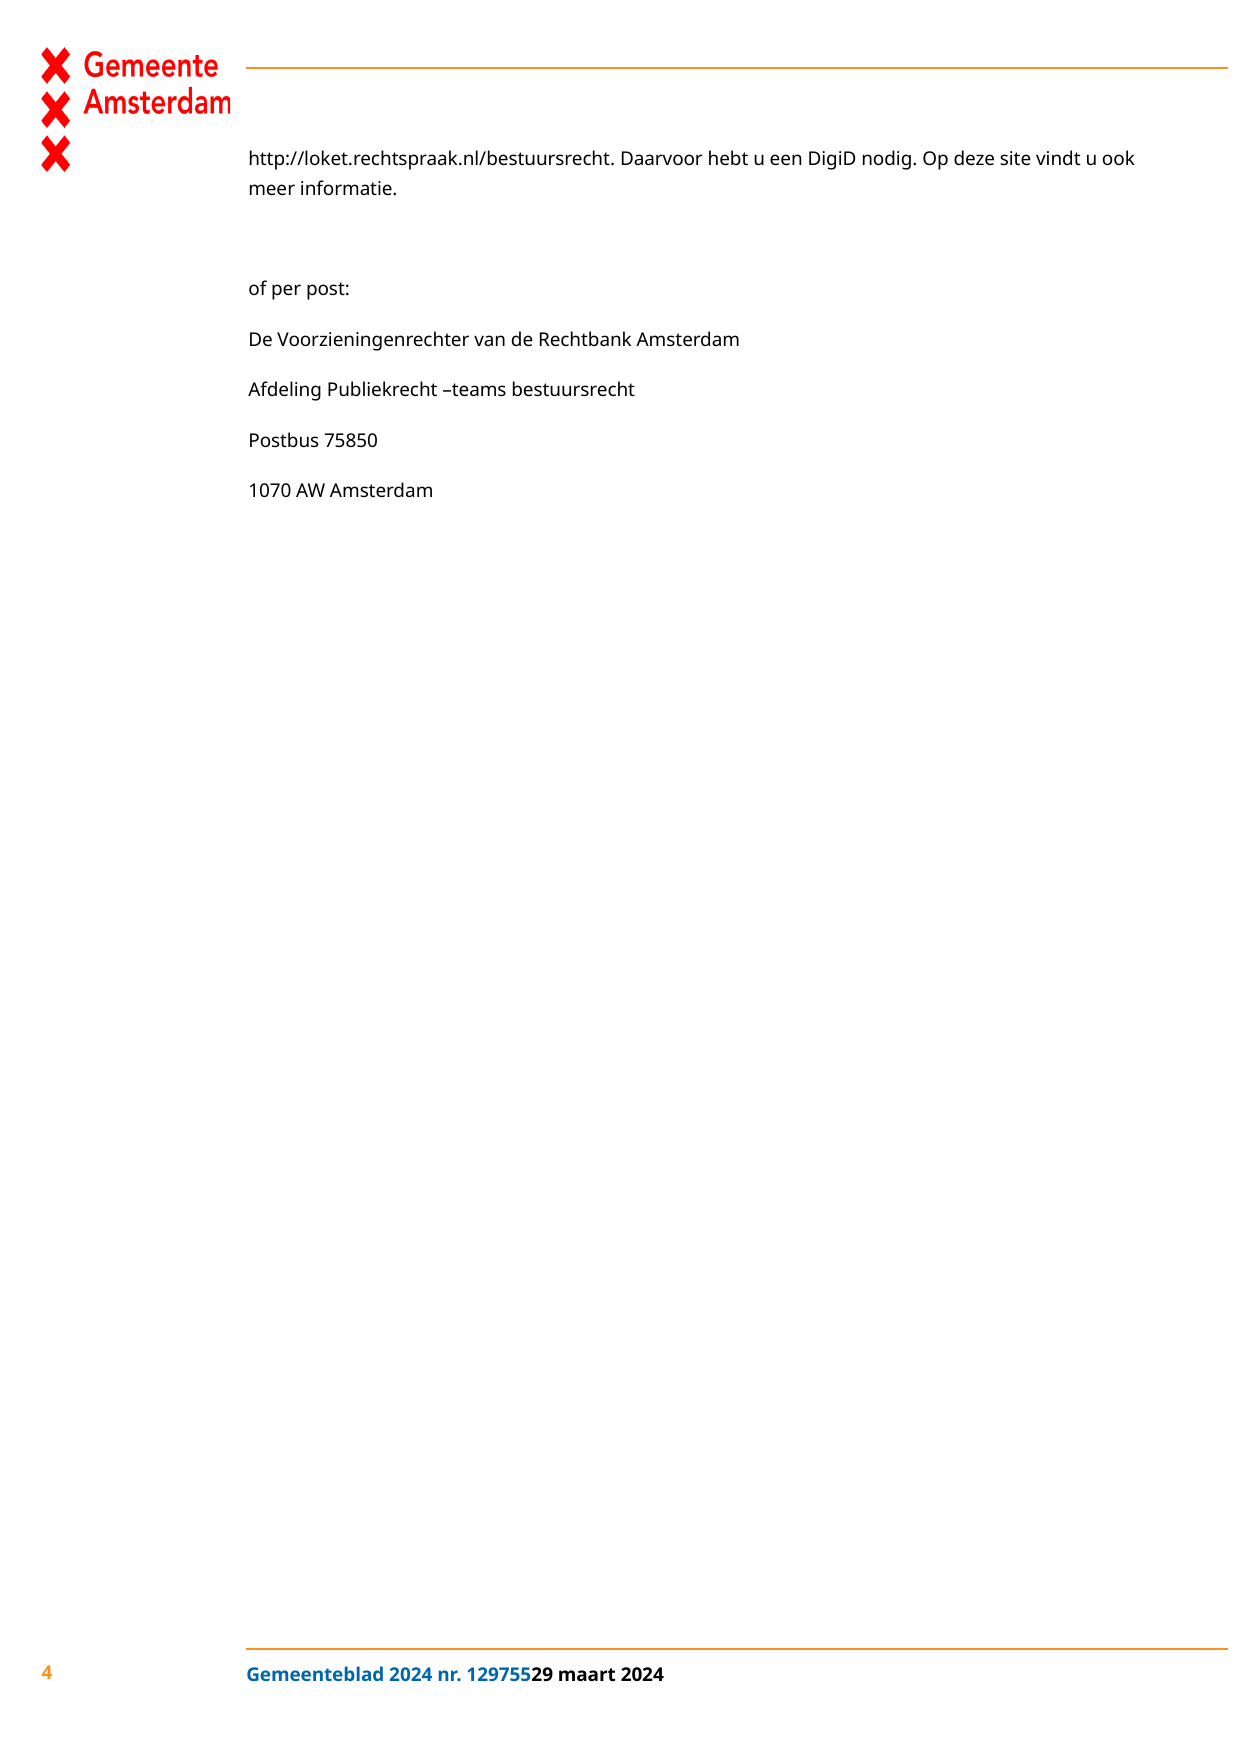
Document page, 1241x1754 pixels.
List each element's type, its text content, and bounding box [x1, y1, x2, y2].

text http://loket.rechtspraak.nl/bestuursrecht. Daarvoor hebt u een DigiD nodig. Op deze site vindt u ook meer informatie. [248, 145, 1152, 201]
text Afdeling Publiekrecht –teams bestuursrecht [248, 376, 1152, 402]
picture [41, 47, 231, 172]
text 1070 AW Amsterdam [248, 477, 1152, 503]
text De Voorzieningenrechter van de Rechtbank Amsterdam [248, 326, 1152, 352]
text of per post: [248, 276, 1152, 301]
text Postbus 75850 [248, 427, 1152, 453]
